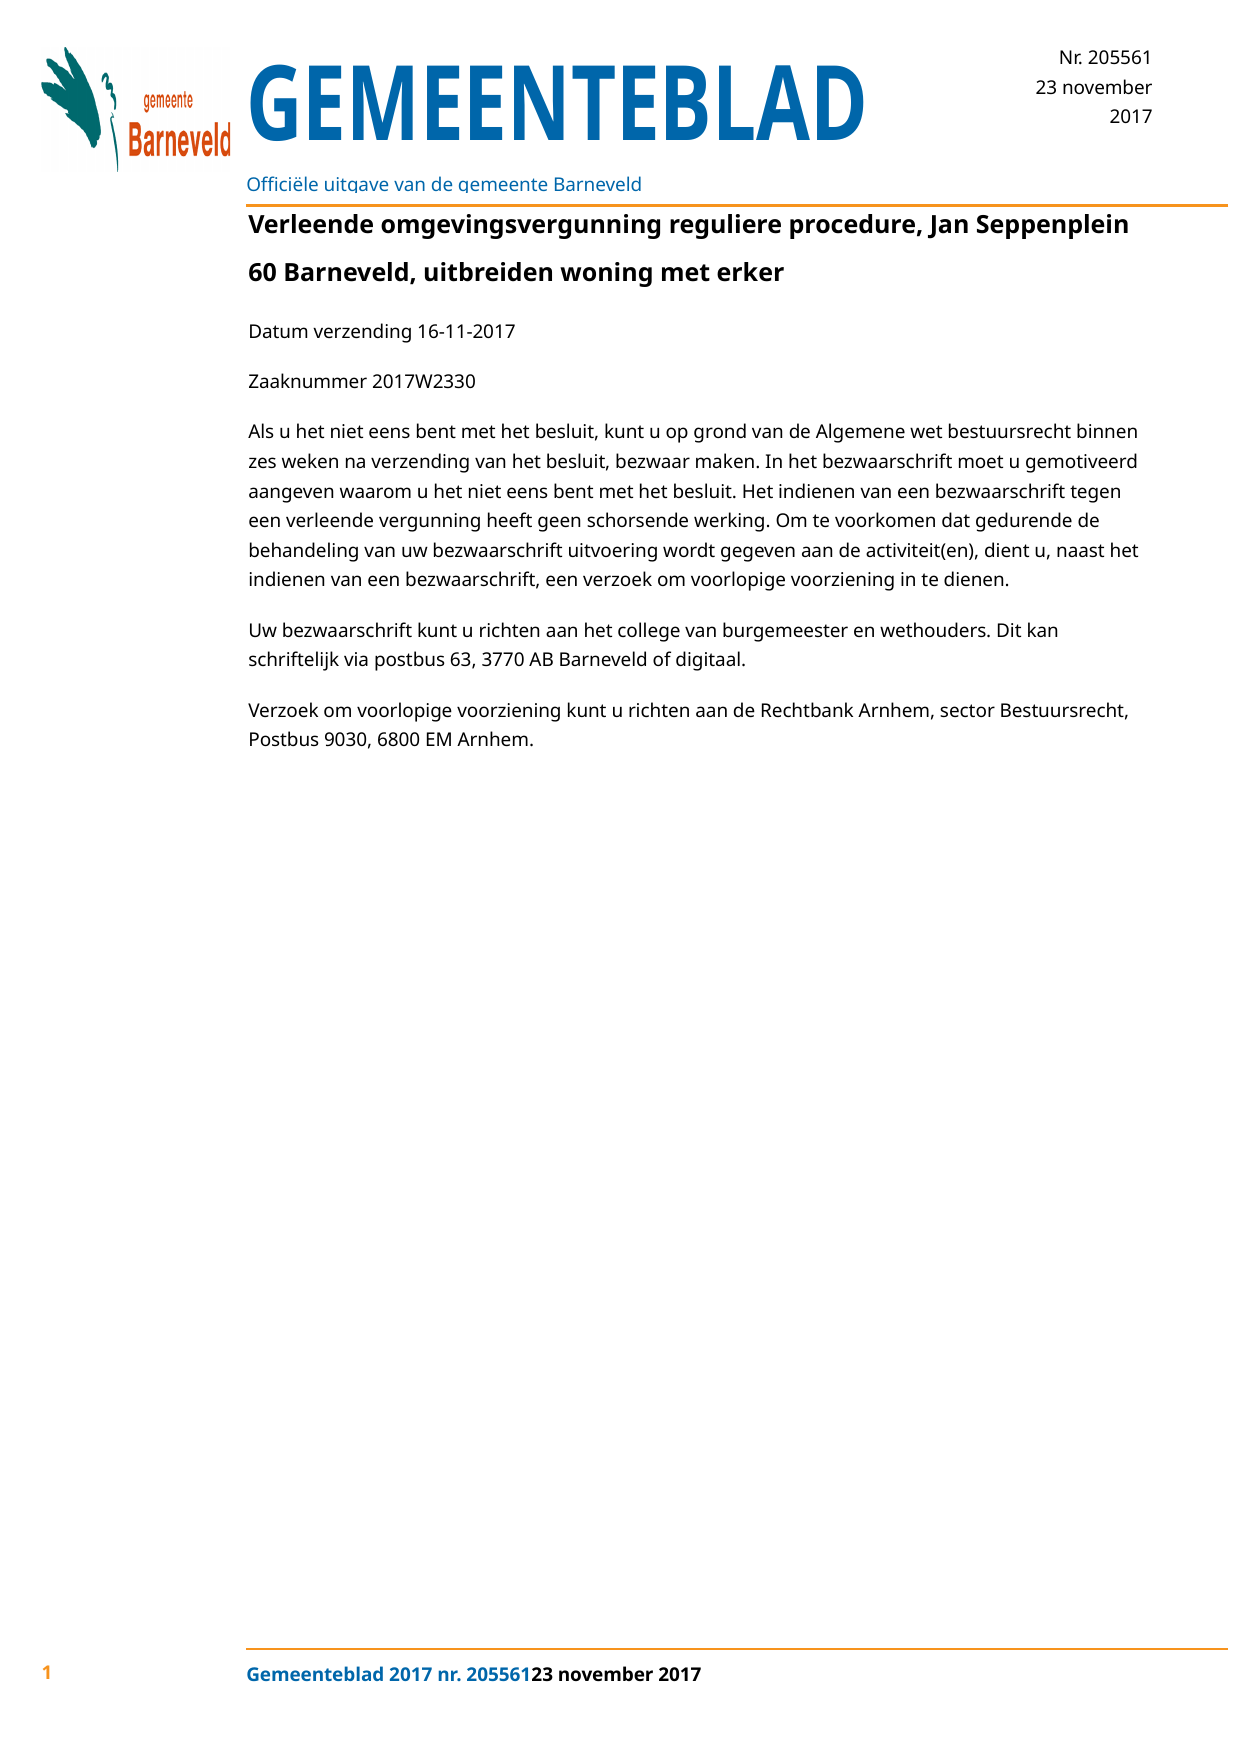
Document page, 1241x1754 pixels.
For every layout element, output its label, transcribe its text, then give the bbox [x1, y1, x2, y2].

text Uw bezwaarschrift kunt u richten aan het college van burgemeester en wethouders. Dit kan schriftelijk via postbus 63, 3770 AB Barneveld of digitaal. [248, 617, 1152, 672]
text Datum verzending 16-11-2017 [248, 318, 1152, 344]
text Zaaknummer 2017W2330 [248, 368, 1152, 394]
text Als u het niet eens bent met het besluit, kunt u op grond van de Algemene wet bestuursrecht binnen zes weken na verzending van het besluit, bezwaar maken. In het bezwaarschrift moet u gemotiveerd aangeven waarom u het niet eens bent met het besluit. Het indienen van een bezwaarschrift tegen een verleende vergunning heeft geen schorsende werking. Om te voorkomen dat gedurende de behandeling van uw bezwaarschrift uitvoering wordt gegeven aan de activiteit(en), dient u, naast het indienen van een bezwaarschrift, een verzoek om voorlopige voorziening in te dienen. [248, 419, 1152, 592]
text Verzoek om voorlopige voorziening kunt u richten aan de Rechtbank Arnhem, sector Bestuursrecht, Postbus 9030, 6800 EM Arnhem. [248, 697, 1152, 752]
text Verleende omgevingsvergunning reguliere procedure, Jan Seppenplein 60 Barneveld, uitbreiden woning met erker [248, 207, 1152, 288]
picture [41, 47, 231, 172]
